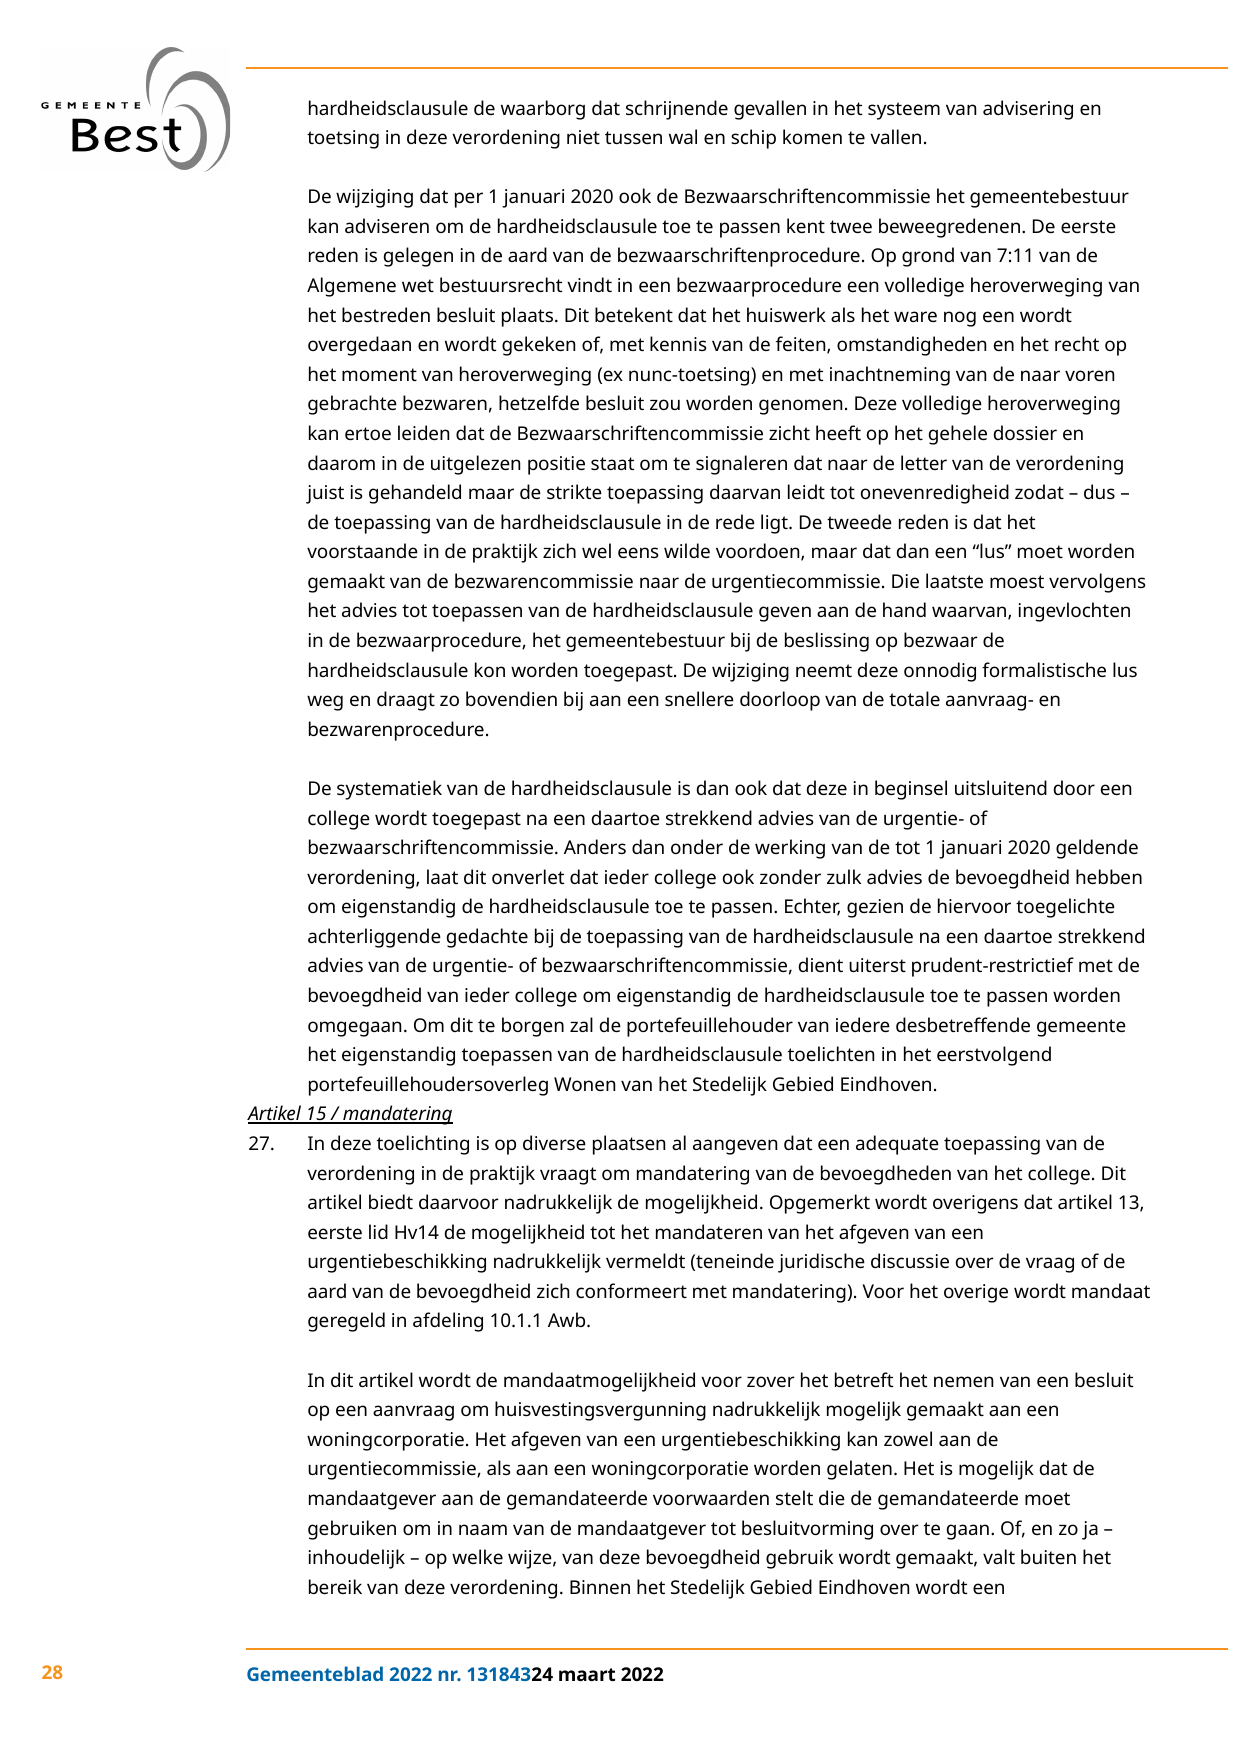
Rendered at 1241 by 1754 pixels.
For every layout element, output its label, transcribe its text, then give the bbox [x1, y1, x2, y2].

list De wijziging dat per 1 januari 2020 ook de Bezwaarschriftencommissie het gemeentebestuur kan adviseren om de hardheidsclausule toe te passen kent twee beweegredenen. De eerste reden is gelegen in de aard van de bezwaarschriftenprocedure. Op grond van 7:11 van de Algemene wet bestuursrecht vindt in een bezwaarprocedure een volledige heroverweging van het bestreden besluit plaats. Dit betekent dat het huiswerk als het ware nog een wordt overgedaan en wordt gekeken of, met kennis van de feiten, omstandigheden en het recht op het moment van heroverweging (ex nunc-toetsing) en met inachtneming van de naar voren gebrachte bezwaren, hetzelfde besluit zou worden genomen. Deze volledige heroverweging kan ertoe leiden dat de Bezwaarschriftencommissie zicht heeft op het gehele dossier en daarom in de uitgelezen positie staat om te signaleren dat naar de letter van de verordening juist is gehandeld maar de strikte toepassing daarvan leidt tot onevenredigheid zodat – dus – de toepassing van de hardheidsclausule in de rede ligt. De tweede reden is dat het voorstaande in de praktijk zich wel eens wilde voordoen, maar dat dan een “lus” moet worden gemaakt van de bezwarencommissie naar de urgentiecommissie. Die laatste moest vervolgens het advies tot toepassen van de hardheidsclausule geven aan de hand waarvan, ingevlochten in de bezwaarprocedure, het gemeentebestuur bij de beslissing op bezwaar de hardheidsclausule kon worden toegepast. De wijziging neemt deze onnodig formalistische lus weg en draagt zo bovendien bij aan een snellere doorloop van de totale aanvraag- en bezwarenprocedure. [248, 183, 1152, 742]
list De systematiek van de hardheidsclausule is dan ook dat deze in beginsel uitsluitend door een college wordt toegepast na een daartoe strekkend advies van de urgentie- of bezwaarschriftencommissie. Anders dan onder de werking van de tot 1 januari 2020 geldende verordening, laat dit onverlet dat ieder college ook zonder zulk advies de bevoegdheid hebben om eigenstandig de hardheidsclausule toe te passen. Echter, gezien de hiervoor toegelichte achterliggende gedachte bij de toepassing van de hardheidsclausule na een daartoe strekkend advies van de urgentie- of bezwaarschriftencommissie, dient uiterst prudent-restrictief met de bevoegdheid van ieder college om eigenstandig de hardheidsclausule toe te passen worden omgegaan. Om dit te borgen zal de portefeuillehouder van iedere desbetreffende gemeente het eigenstandig toepassen van de hardheidsclausule toelichten in het eerstvolgend portefeuillehoudersoverleg Wonen van het Stedelijk Gebied Eindhoven. [248, 775, 1152, 1097]
list In dit artikel wordt de mandaatmogelijkheid voor zover het betreft het nemen van een besluit op een aanvraag om huisvestingsvergunning nadrukkelijk mogelijk gemaakt aan een woningcorporatie. Het afgeven van een urgentiebeschikking kan zowel aan de urgentiecommissie, als aan een woningcorporatie worden gelaten. Het is mogelijk dat de mandaatgever aan de gemandateerde voorwaarden stelt die de gemandateerde moet gebruiken om in naam van de mandaatgever tot besluitvorming over te gaan. Of, en zo ja – inhoudelijk – op welke wijze, van deze bevoegdheid gebruik wordt gemaakt, valt buiten het bereik van deze verordening. Binnen het Stedelijk Gebied Eindhoven wordt een [248, 1367, 1152, 1600]
text Artikel 15 / mandatering [248, 1101, 1152, 1126]
list hardheidsclausule de waarborg dat schrijnende gevallen in het systeem van advisering en toetsing in deze verordening niet tussen wal en schip komen te vallen. [248, 95, 1152, 150]
list In deze toelichting is op diverse plaatsen al aangeven dat een adequate toepassing van de verordening in de praktijk vraagt om mandatering van de bevoegdheden van het college. Dit artikel biedt daarvoor nadrukkelijk de mogelijkheid. Opgemerkt wordt overigens dat artikel 13, eerste lid Hv14 de mogelijkheid tot het mandateren van het afgeven van een urgentiebeschikking nadrukkelijk vermeldt (teneinde juridische discussie over de vraag of de aard van de bevoegdheid zich conformeert met mandatering). Voor het overige wordt mandaat geregeld in afdeling 10.1.1 Awb. [248, 1130, 1152, 1333]
picture [41, 47, 231, 172]
